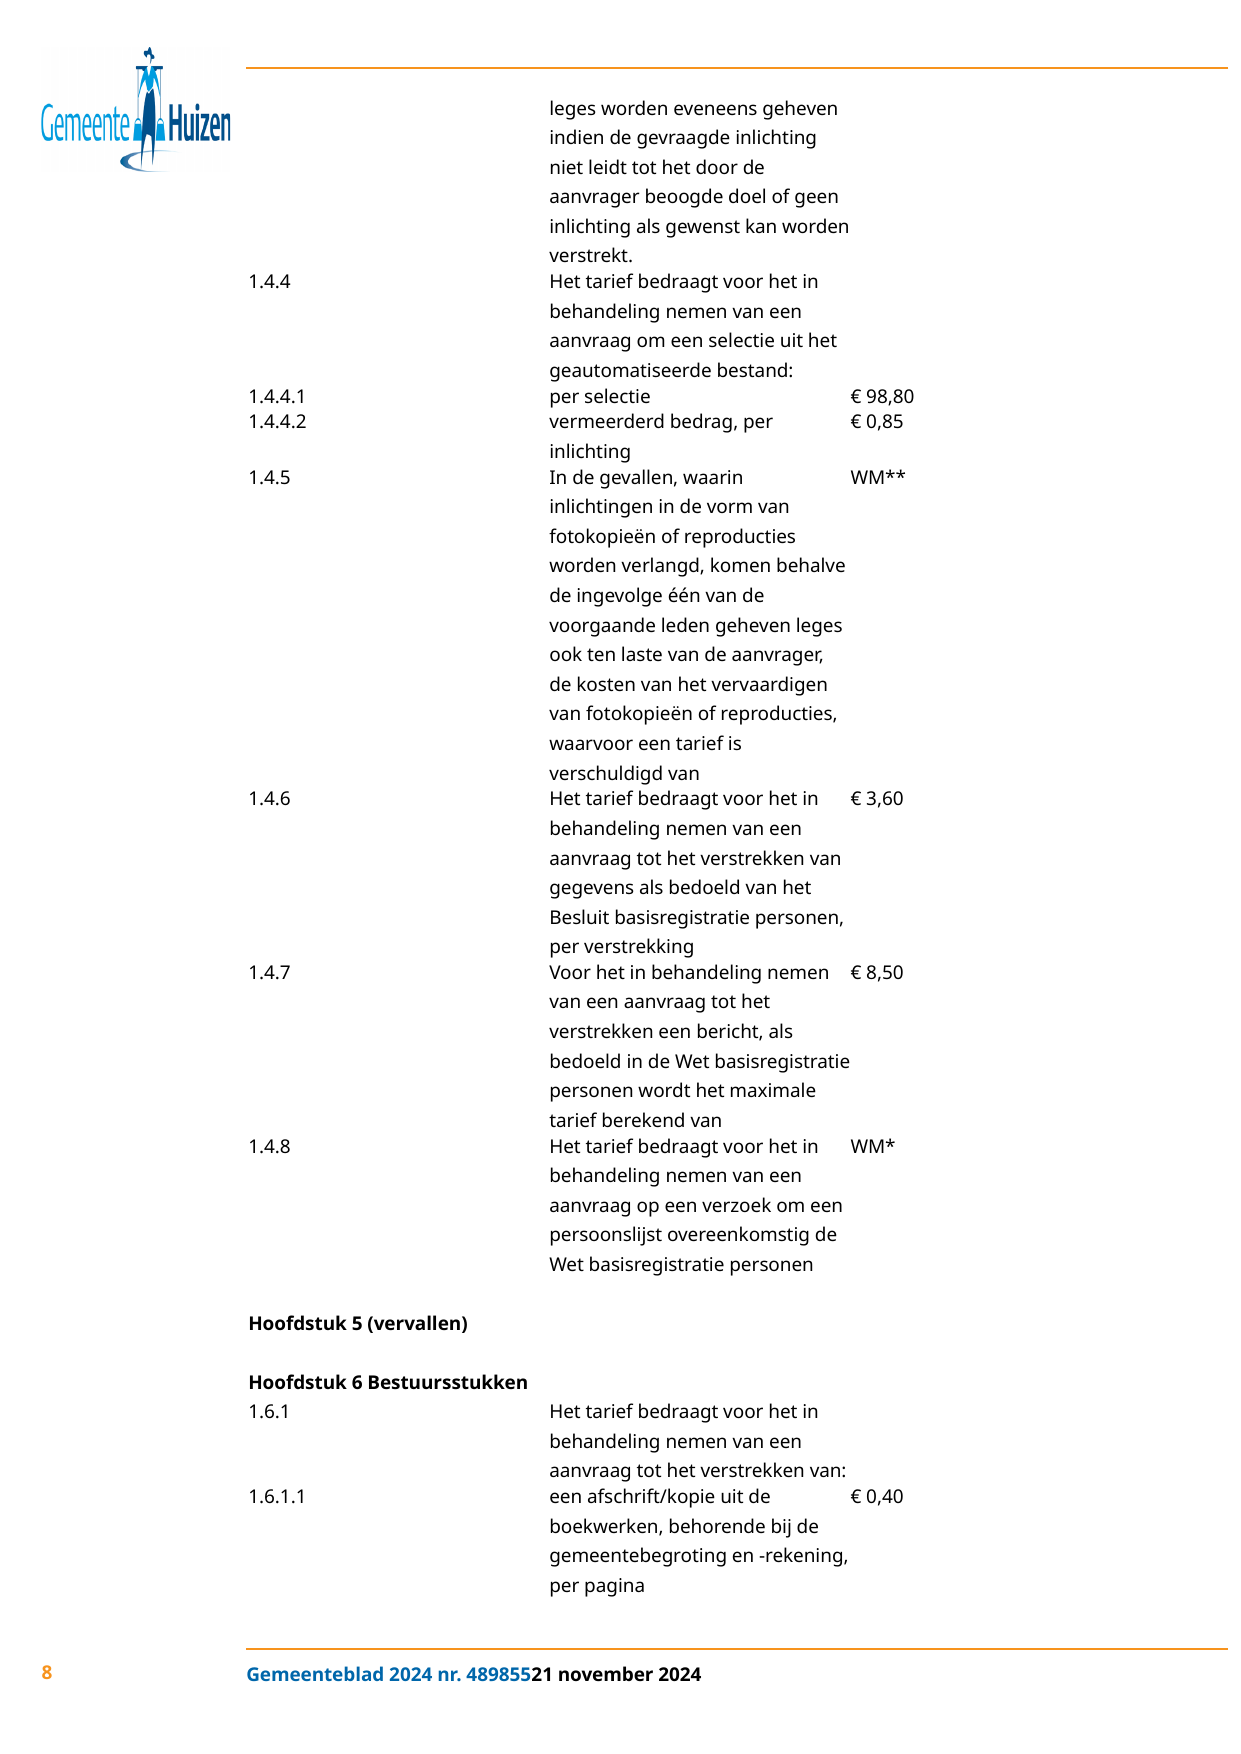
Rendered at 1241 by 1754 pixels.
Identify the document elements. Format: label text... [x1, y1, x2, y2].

table_cell per selectie [549, 383, 850, 409]
text Hoofdstuk 6 Bestuursstukken [248, 1369, 1152, 1394]
table_header 1.6.1 [248, 1399, 549, 1483]
table_cell 1.4.6 [248, 786, 549, 959]
table_cell WM* [850, 1133, 1152, 1277]
table_cell WM** [850, 464, 1152, 786]
table_cell € 8,50 [850, 959, 1152, 1133]
table_cell [850, 269, 1152, 383]
table_cell € 3,60 [850, 786, 1152, 959]
table_cell 1.4.8 [248, 1133, 549, 1277]
table_header Het tarief bedraagt voor het in behandeling nemen van een aanvraag tot het verstrekken van: [549, 1399, 850, 1483]
table_cell 1.4.4.2 [248, 409, 549, 464]
table_cell 1.4.5 [248, 464, 549, 786]
table_cell Het tarief bedraagt voor het in behandeling nemen van een aanvraag tot het verstrekken van gegevens als bedoeld van het Besluit basisregistratie personen, per verstrekking [549, 786, 850, 959]
text Hoofdstuk 5 (vervallen) [248, 1310, 1152, 1335]
table_cell Voor het in behandeling nemen van een aanvraag tot het verstrekken een bericht, als bedoeld in de Wet basisregistratie personen wordt het maximale tarief berekend van [549, 959, 850, 1133]
table_header [850, 1399, 1152, 1483]
table_cell In de gevallen, waarin inlichtingen in de vorm van fotokopieën of reproducties worden verlangd, komen behalve de ingevolge één van de voorgaande leden geheven leges ook ten laste van de aanvrager, de kosten van het vervaardigen van fotokopieën of reproducties, waarvoor een tarief is verschuldigd van [549, 464, 850, 786]
table_cell 1.6.1.1 [248, 1484, 549, 1598]
table_cell Het tarief bedraagt voor het in behandeling nemen van een aanvraag om een selectie uit het geautomatiseerde bestand: [549, 269, 850, 383]
table_cell € 0,40 [850, 1484, 1152, 1598]
table_cell [248, 95, 549, 268]
table_cell 1.4.7 [248, 959, 549, 1133]
table_cell [850, 95, 1152, 268]
picture [41, 47, 231, 172]
table_cell 1.4.4.1 [248, 383, 549, 409]
table_cell Het tarief bedraagt voor het in behandeling nemen van een aanvraag op een verzoek om een persoonslijst overeenkomstig de Wet basisregistratie personen [549, 1133, 850, 1277]
table_cell € 98,80 [850, 383, 1152, 409]
table_cell leges worden eveneens geheven indien de gevraagde inlichting niet leidt tot het door de aanvrager beoogde doel of geen inlichting als gewenst kan worden verstrekt. [549, 95, 850, 268]
table_cell vermeerderd bedrag, per inlichting [549, 409, 850, 464]
table_cell 1.4.4 [248, 269, 549, 383]
table_cell een afschrift/kopie uit de boekwerken, behorende bij de gemeentebegroting en -rekening, per pagina [549, 1484, 850, 1598]
table_cell € 0,85 [850, 409, 1152, 464]
